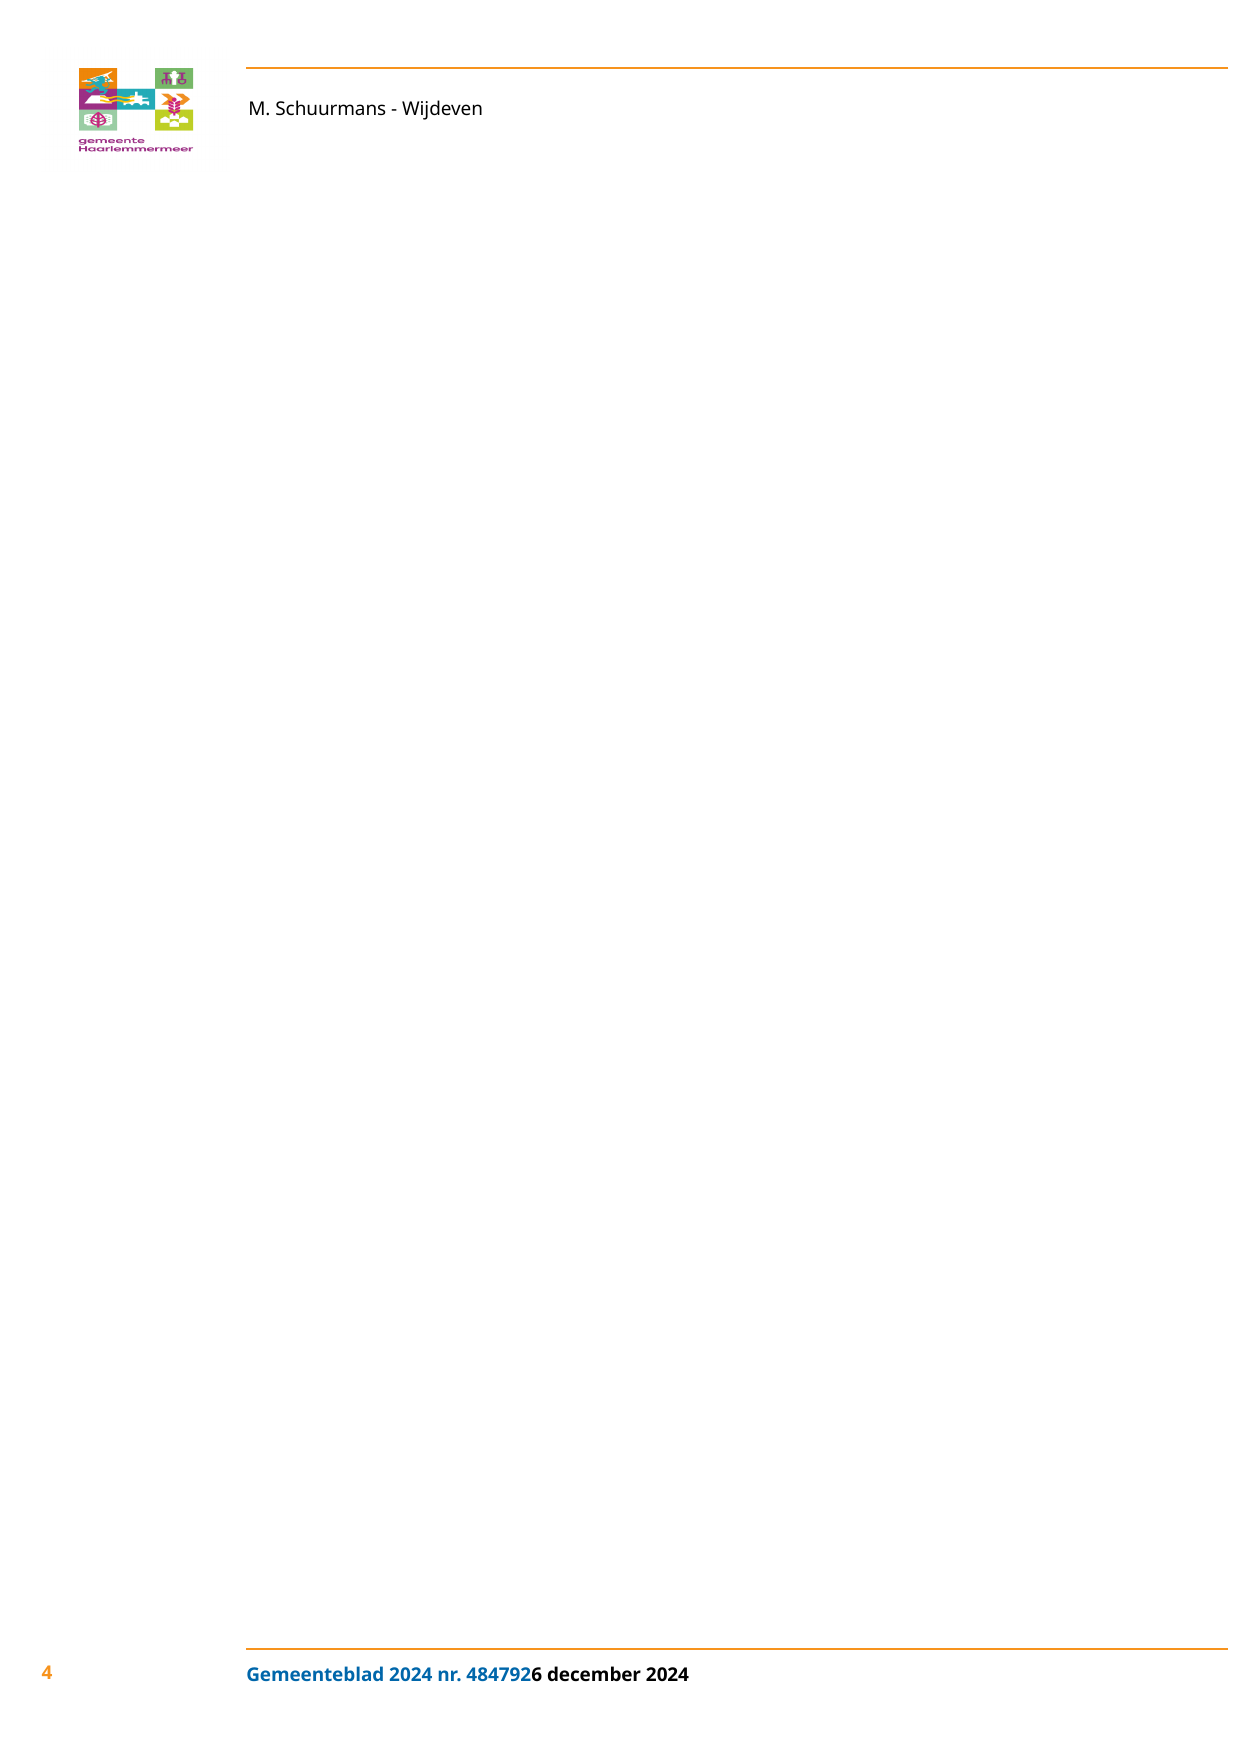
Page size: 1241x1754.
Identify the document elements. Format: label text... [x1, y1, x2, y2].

text M. Schuurmans - Wijdeven [248, 95, 1152, 121]
picture [41, 47, 231, 172]
